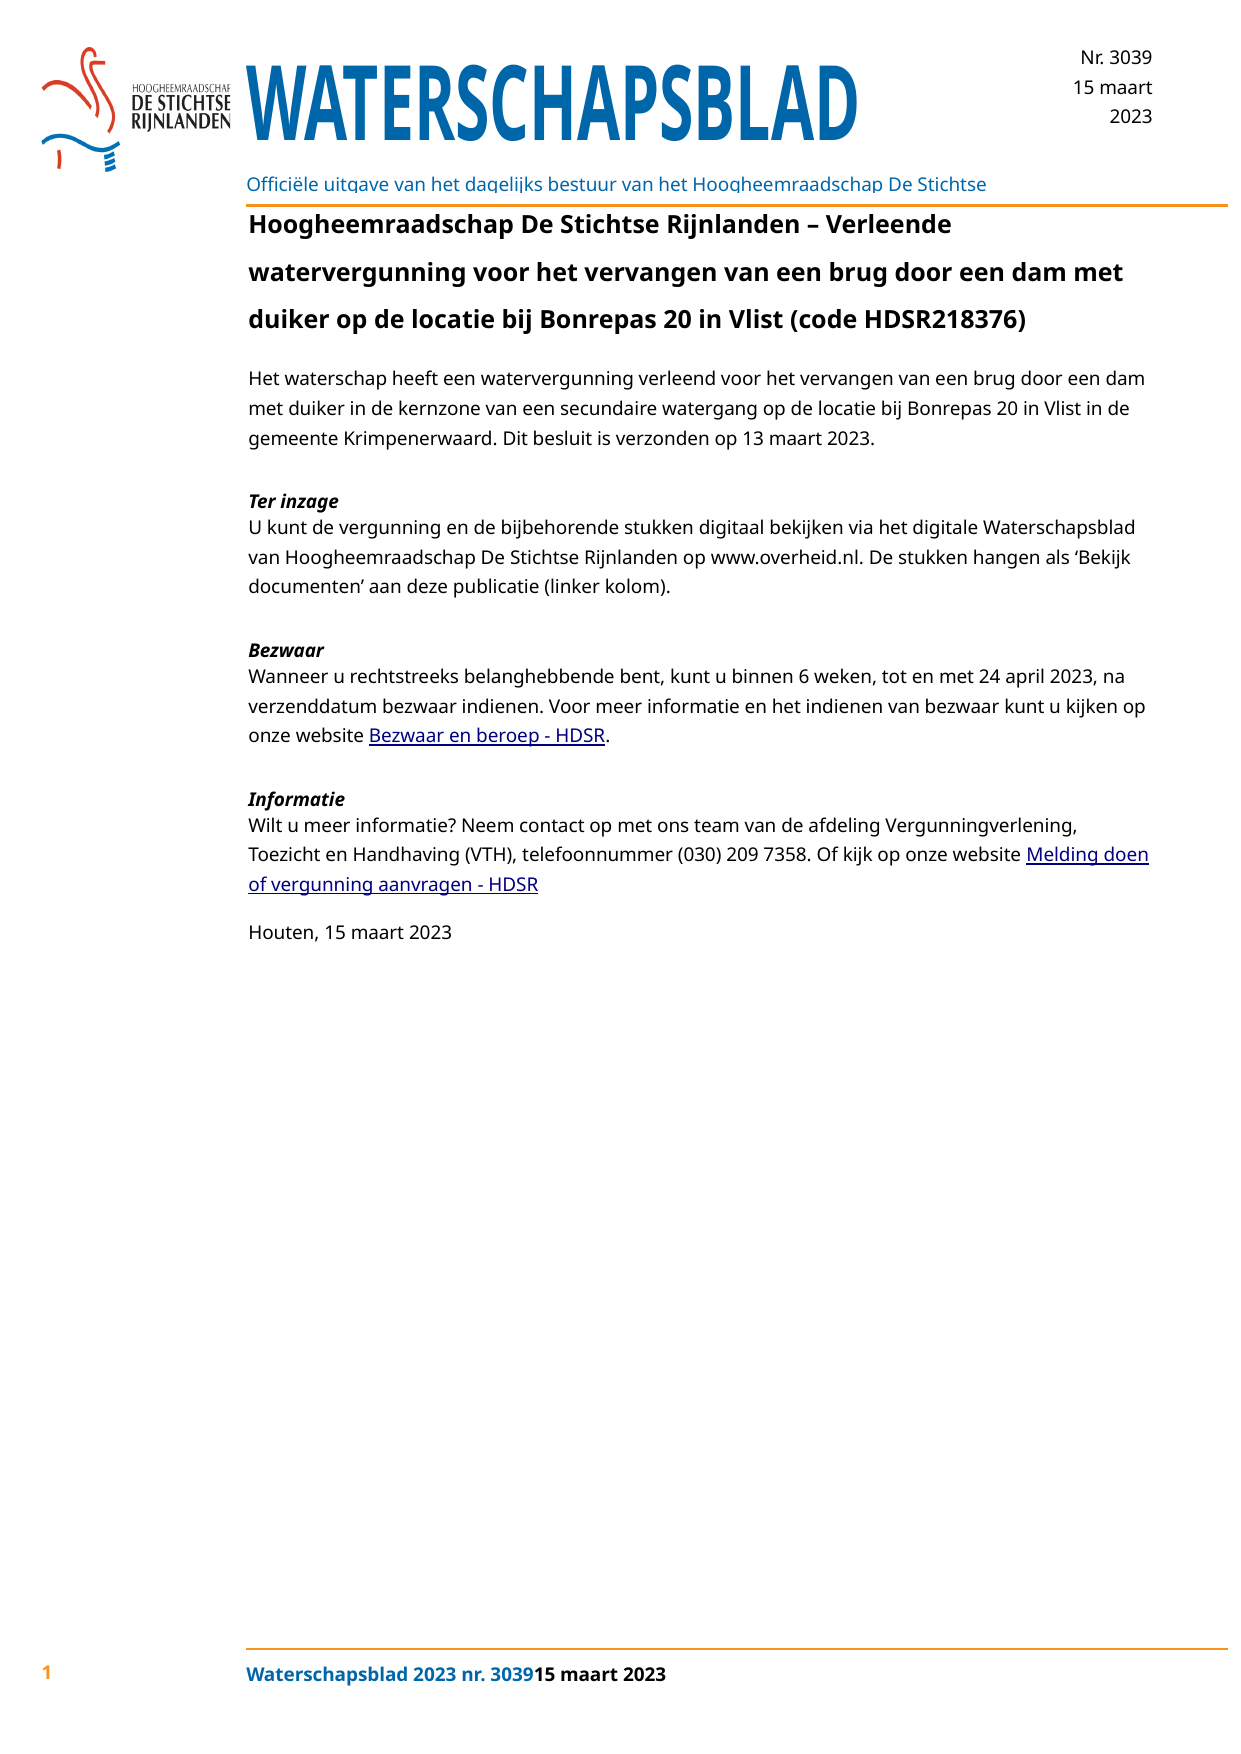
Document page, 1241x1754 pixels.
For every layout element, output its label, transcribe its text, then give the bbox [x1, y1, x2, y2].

text Houten, 15 maart 2023 [248, 919, 1152, 945]
text Wilt u meer informatie? Neem contact op met ons team van de afdeling Vergunningverlening, Toezicht en Handhaving (VTH), telefoonnummer (030) 209 7358. Of kijk op onze website Melding doen of vergunning aanvragen - HDSR [248, 812, 1152, 897]
text Ter inzage [248, 489, 1152, 514]
text Het waterschap heeft een watervergunning verleend voor het vervangen van een brug door een dam met duiker in de kernzone van een secundaire watergang op de locatie bij Bonrepas 20 in Vlist in de gemeente Krimpenerwaard. Dit besluit is verzonden op 13 maart 2023. [248, 366, 1152, 450]
picture [41, 47, 231, 172]
text Informatie [248, 786, 1152, 812]
text Hoogheemraadschap De Stichtse Rijnlanden – Verleende watervergunning voor het vervangen van een brug door een dam met duiker op de locatie bij Bonrepas 20 in Vlist (code HDSR218376) [248, 207, 1152, 336]
text U kunt de vergunning en de bijbehorende stukken digitaal bekijken via het digitale Waterschapsblad van Hoogheemraadschap De Stichtse Rijnlanden op www.overheid.nl. De stukken hangen als ‘Bekijk documenten’ aan deze publicatie (linker kolom). [248, 514, 1152, 599]
text Bezwaar [248, 637, 1152, 663]
text Wanneer u rechtstreeks belanghebbende bent, kunt u binnen 6 weken, tot en met 24 april 2023, na verzenddatum bezwaar indienen. Voor meer informatie en het indienen van bezwaar kunt u kijken op onze website Bezwaar en beroep - HDSR. [248, 663, 1152, 748]
